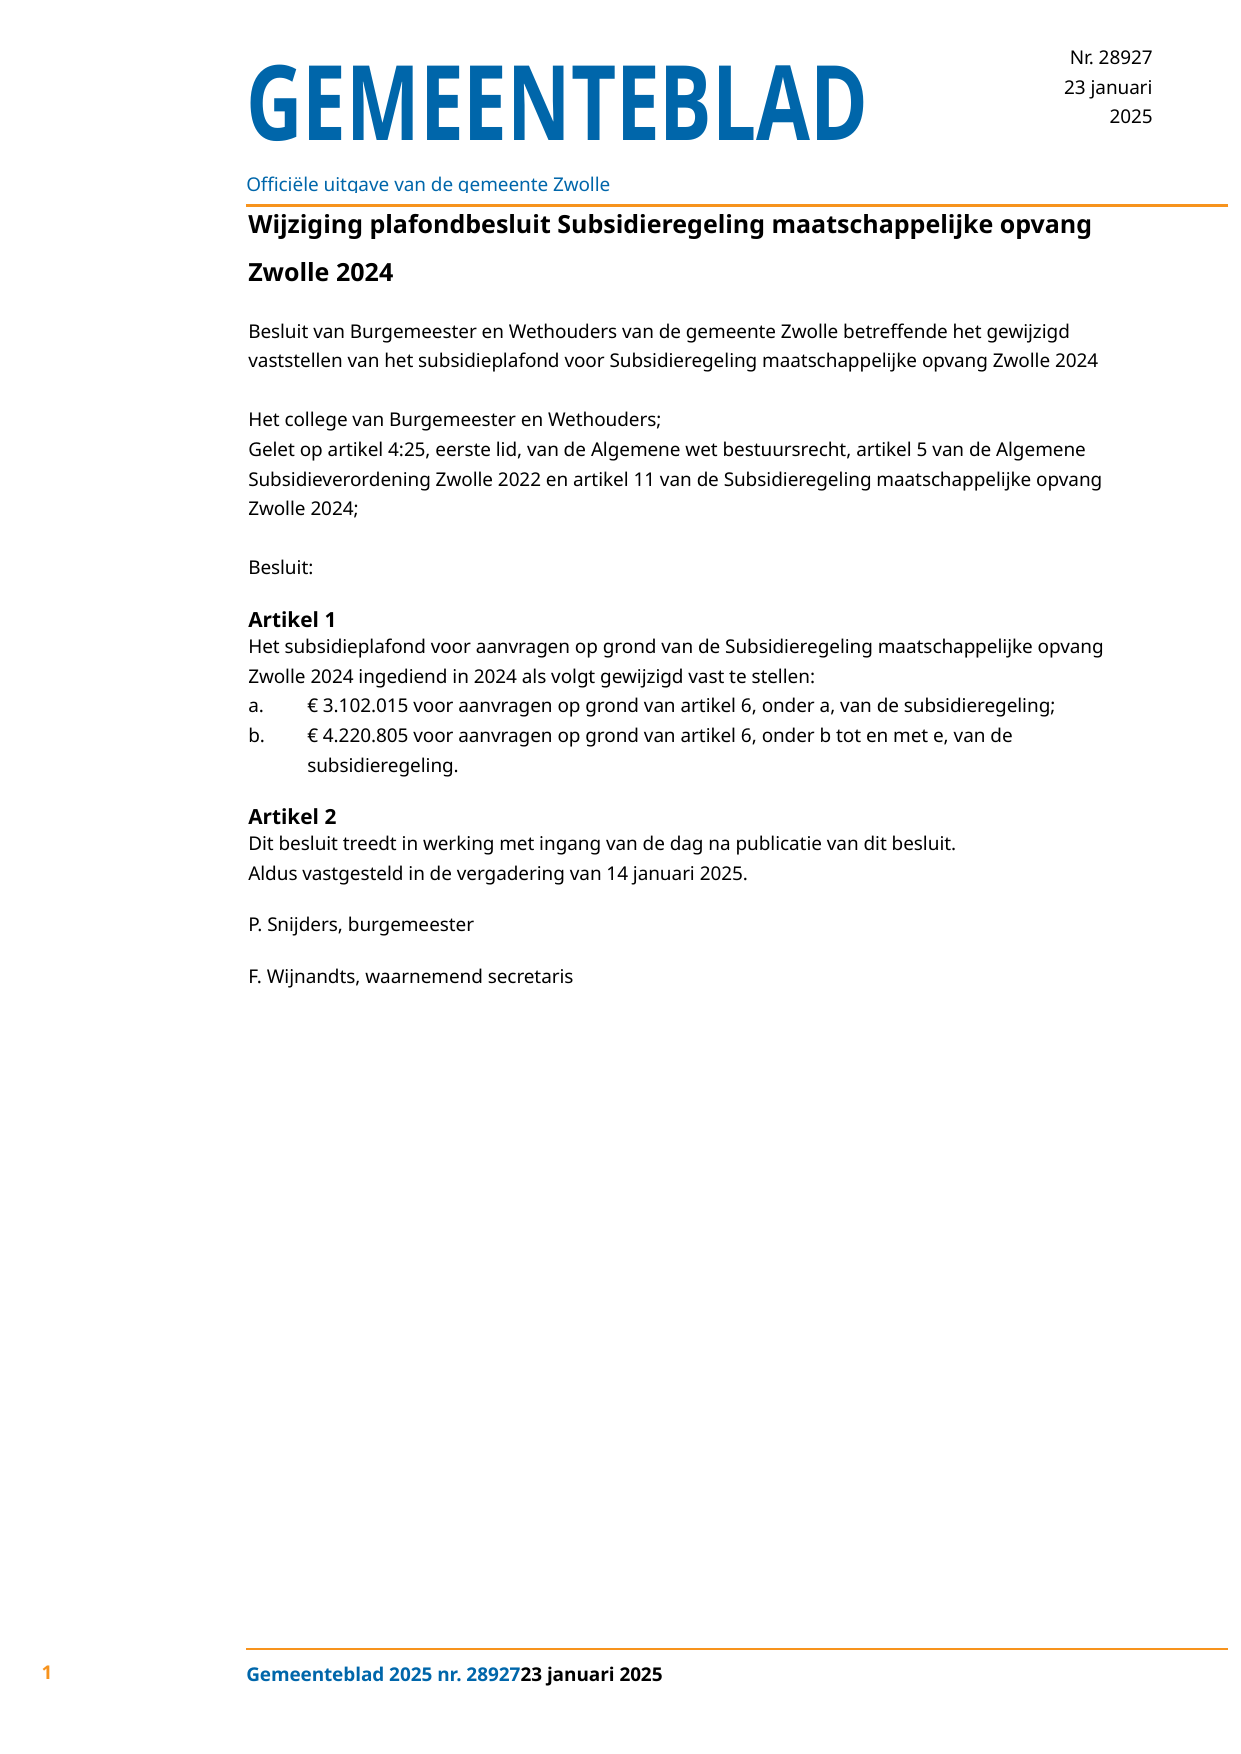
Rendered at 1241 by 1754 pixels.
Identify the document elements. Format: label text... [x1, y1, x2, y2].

picture [41, 47, 231, 172]
text Het subsidieplafond voor aanvragen op grond van de Subsidieregeling maatschappelijke opvang Zwolle 2024 ingediend in 2024 als volgt gewijzigd vast te stellen: [248, 633, 1152, 689]
list € 3.102.015 voor aanvragen op grond van artikel 6, onder a, van de subsidieregeling; [248, 693, 1152, 718]
text Wijziging plafondbesluit Subsidieregeling maatschappelijke opvang Zwolle 2024 [248, 207, 1152, 288]
text Dit besluit treedt in werking met ingang van de dag na publicatie van dit besluit. [248, 831, 1152, 856]
text P. Snijders, burgemeester [248, 912, 1152, 937]
text Besluit: [248, 554, 1152, 580]
text Aldus vastgesteld in de vergadering van 14 januari 2025. [248, 860, 1152, 886]
text Besluit van Burgemeester en Wethouders van de gemeente Zwolle betreffende het gewijzigd vaststellen van het subsidieplafond voor Subsidieregeling maatschappelijke opvang Zwolle 2024 [248, 318, 1152, 373]
text Gelet op artikel 4:25, eerste lid, van de Algemene wet bestuursrecht, artikel 5 van de Algemene Subsidieverordening Zwolle 2022 en artikel 11 van de Subsidieregeling maatschappelijke opvang Zwolle 2024; [248, 436, 1152, 521]
text Het college van Burgemeester en Wethouders; [248, 407, 1152, 432]
text Artikel 1 [248, 605, 1152, 633]
text F. Wijnandts, waarnemend secretaris [248, 963, 1152, 989]
text Artikel 2 [248, 802, 1152, 831]
list € 4.220.805 voor aanvragen op grond van artikel 6, onder b tot en met e, van de subsidieregeling. [248, 722, 1152, 777]
